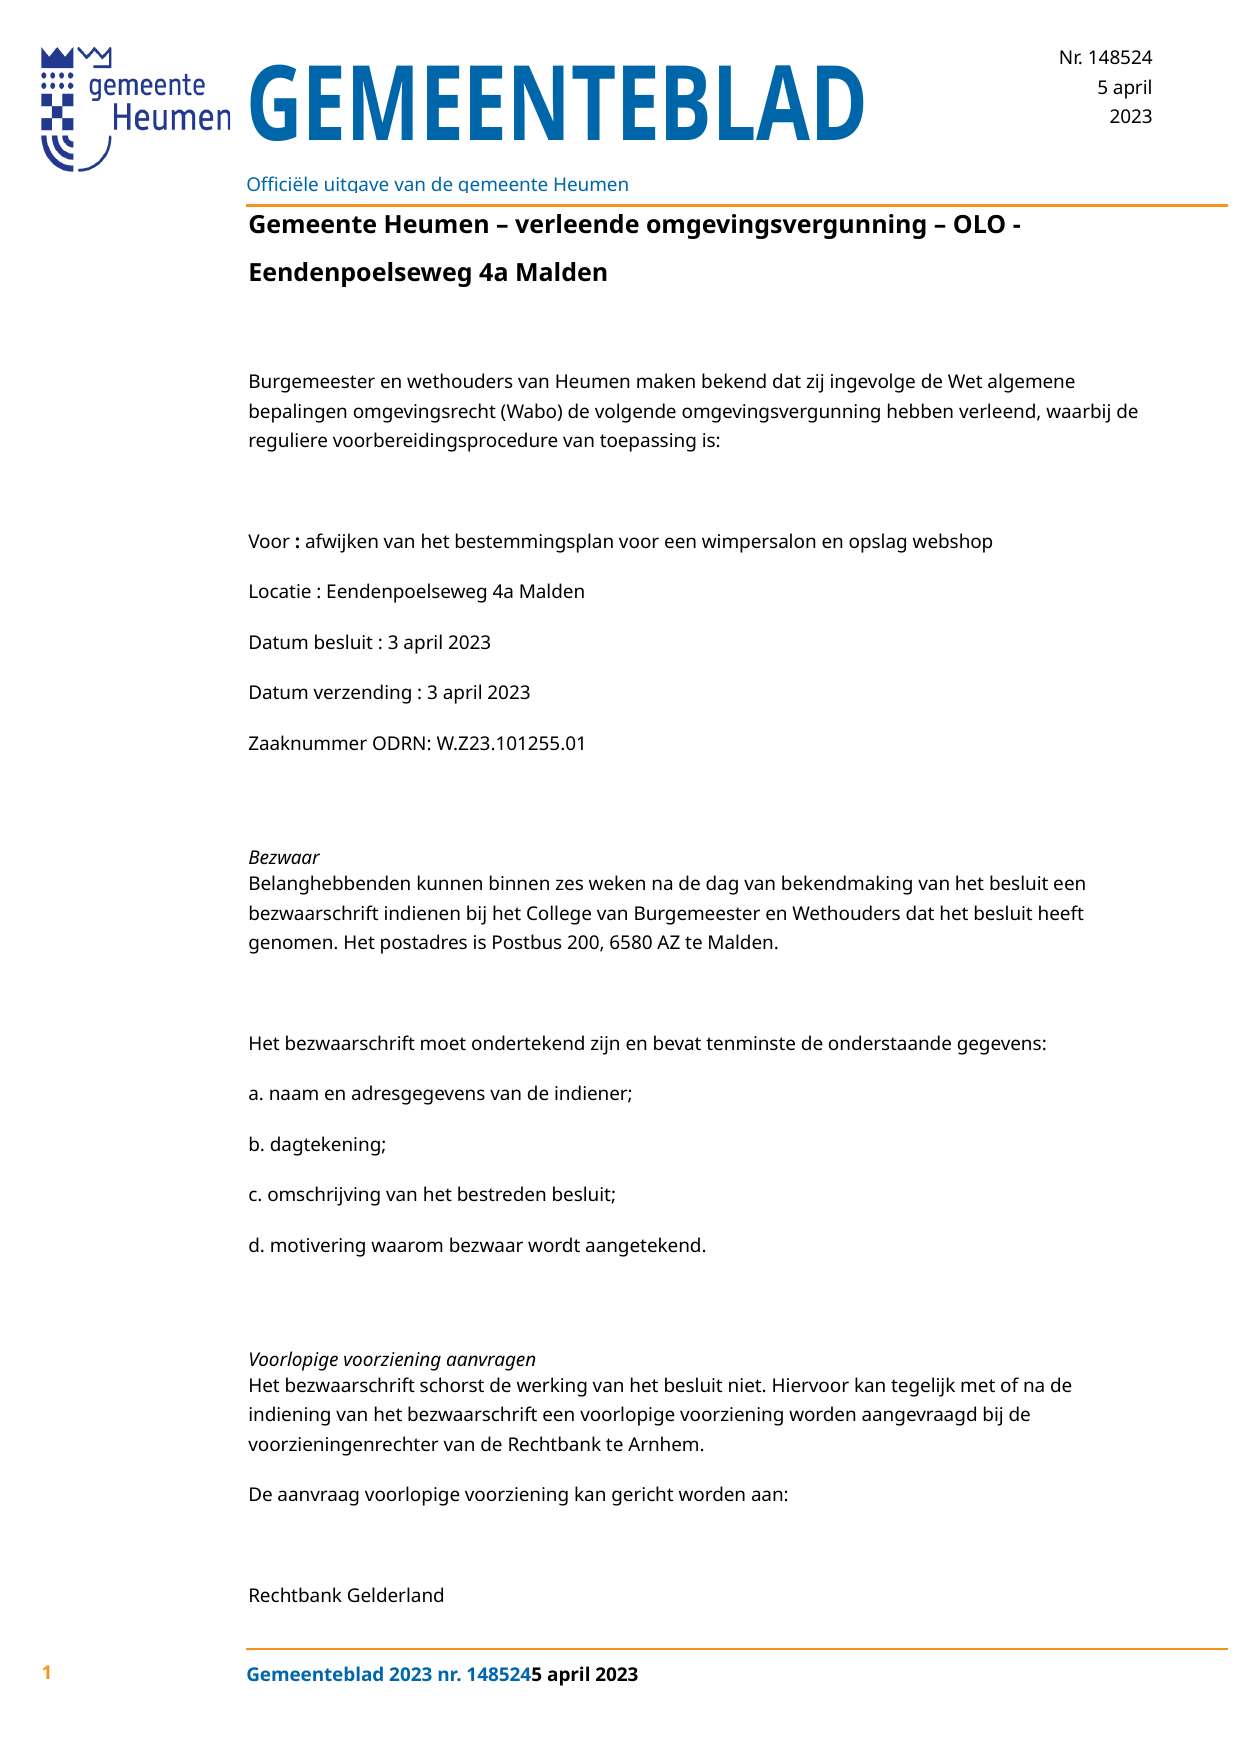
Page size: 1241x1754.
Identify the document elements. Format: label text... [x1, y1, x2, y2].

text Gemeente Heumen – verleende omgevingsvergunning – OLO - Eendenpoelseweg 4a Malden [248, 207, 1152, 288]
text Zaaknummer ODRN: W.Z23.101255.01 [248, 730, 1152, 756]
text Het bezwaarschrift moet ondertekend zijn en bevat tenminste de onderstaande gegevens: [248, 1030, 1152, 1056]
text b. dagtekening; [248, 1131, 1152, 1157]
text a. naam en adresgegevens van de indiener; [248, 1081, 1152, 1106]
text Belanghebbenden kunnen binnen zes weken na de dag van bekendmaking van het besluit een bezwaarschrift indienen bij het College van Burgemeester en Wethouders dat het besluit heeft genomen. Het postadres is Postbus 200, 6580 AZ te Malden. [248, 870, 1152, 955]
picture [41, 47, 231, 172]
text d. motivering waarom bezwaar wordt aangetekend. [248, 1232, 1152, 1257]
text c. omschrijving van het bestreden besluit; [248, 1181, 1152, 1207]
text Datum verzending : 3 april 2023 [248, 679, 1152, 705]
text Datum besluit : 3 april 2023 [248, 629, 1152, 655]
text Rechtbank Gelderland [248, 1582, 1152, 1608]
text Voor : afwijken van het bestemmingsplan voor een wimpersalon en opslag webshop [248, 528, 1152, 554]
text Bezwaar [248, 844, 1152, 870]
text Locatie : Eendenpoelseweg 4a Malden [248, 579, 1152, 604]
text Voorlopige voorziening aanvragen [248, 1346, 1152, 1372]
text Burgemeester en wethouders van Heumen maken bekend dat zij ingevolge de Wet algemene bepalingen omgevingsrecht (Wabo) de volgende omgevingsvergunning hebben verleend, waarbij de reguliere voorbereidingsprocedure van toepassing is: [248, 368, 1152, 453]
text De aanvraag voorlopige voorziening kan gericht worden aan: [248, 1481, 1152, 1507]
text Het bezwaarschrift schorst de werking van het besluit niet. Hiervoor kan tegelijk met of na de indiening van het bezwaarschrift een voorlopige voorziening worden aangevraagd bij de voorzieningenrechter van de Rechtbank te Arnhem. [248, 1372, 1152, 1457]
